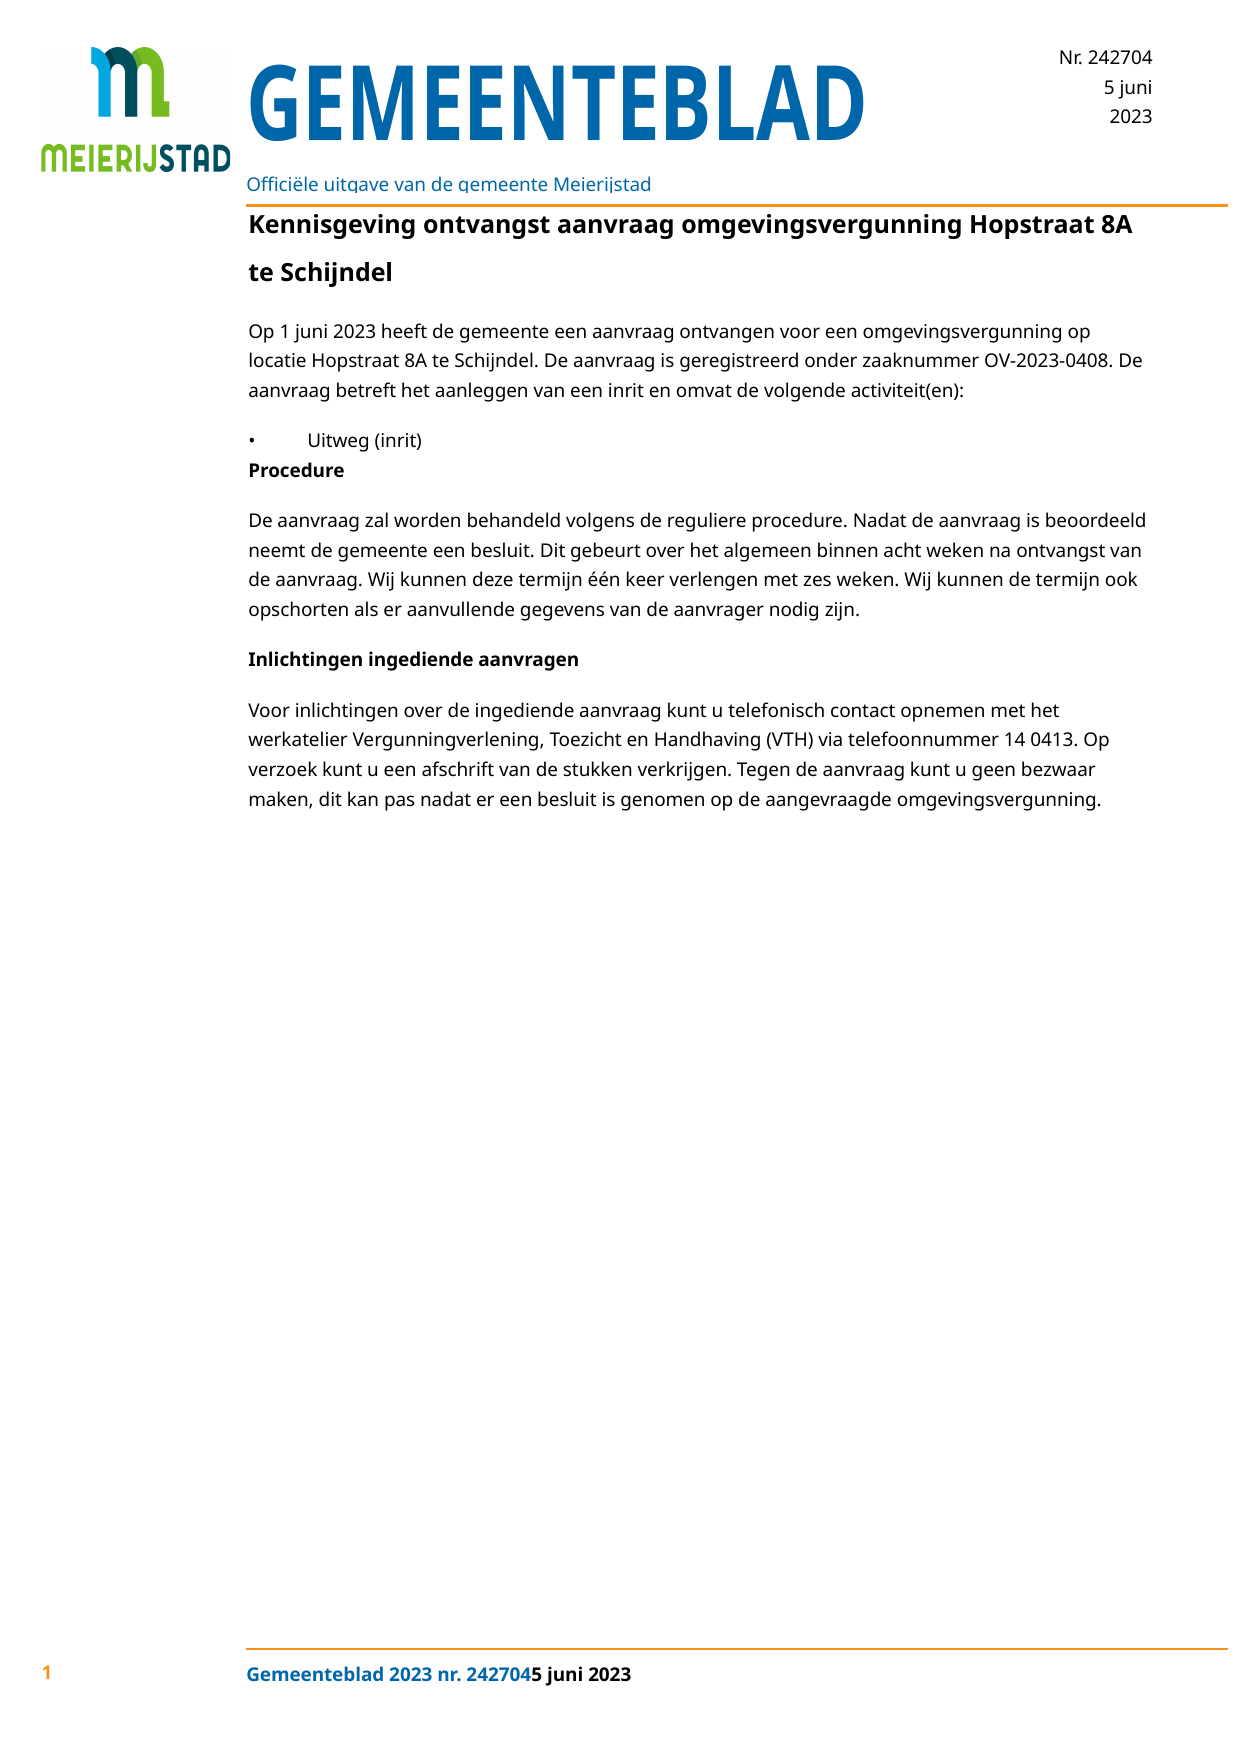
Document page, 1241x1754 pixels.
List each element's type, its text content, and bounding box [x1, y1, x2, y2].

text Op 1 juni 2023 heeft de gemeente een aanvraag ontvangen voor een omgevingsvergunning op locatie Hopstraat 8A te Schijndel. De aanvraag is geregistreerd onder zaaknummer OV-2023-0408. De aanvraag betreft het aanleggen van een inrit en omvat de volgende activiteit(en): [248, 318, 1152, 403]
text Procedure [248, 457, 1152, 483]
text De aanvraag zal worden behandeld volgens de reguliere procedure. Nadat de aanvraag is beoordeeld neemt de gemeente een besluit. Dit gebeurt over het algemeen binnen acht weken na ontvangst van de aanvraag. Wij kunnen deze termijn één keer verlengen met zes weken. Wij kunnen de termijn ook opschorten als er aanvullende gegevens van de aanvrager nodig zijn. [248, 507, 1152, 622]
picture [41, 47, 231, 172]
text Voor inlichtingen over de ingediende aanvraag kunt u telefonisch contact opnemen met het werkatelier Vergunningverlening, Toezicht en Handhaving (VTH) via telefoonnummer 14 0413. Op verzoek kunt u een afschrift van de stukken verkrijgen. Tegen de aanvraag kunt u geen bezwaar maken, dit kan pas nadat er een besluit is genomen op de aangevraagde omgevingsvergunning. [248, 697, 1152, 812]
list Uitweg (inrit) [248, 427, 1152, 453]
text Kennisgeving ontvangst aanvraag omgevingsvergunning Hopstraat 8A te Schijndel [248, 207, 1152, 288]
text Inlichtingen ingediende aanvragen [248, 647, 1152, 672]
